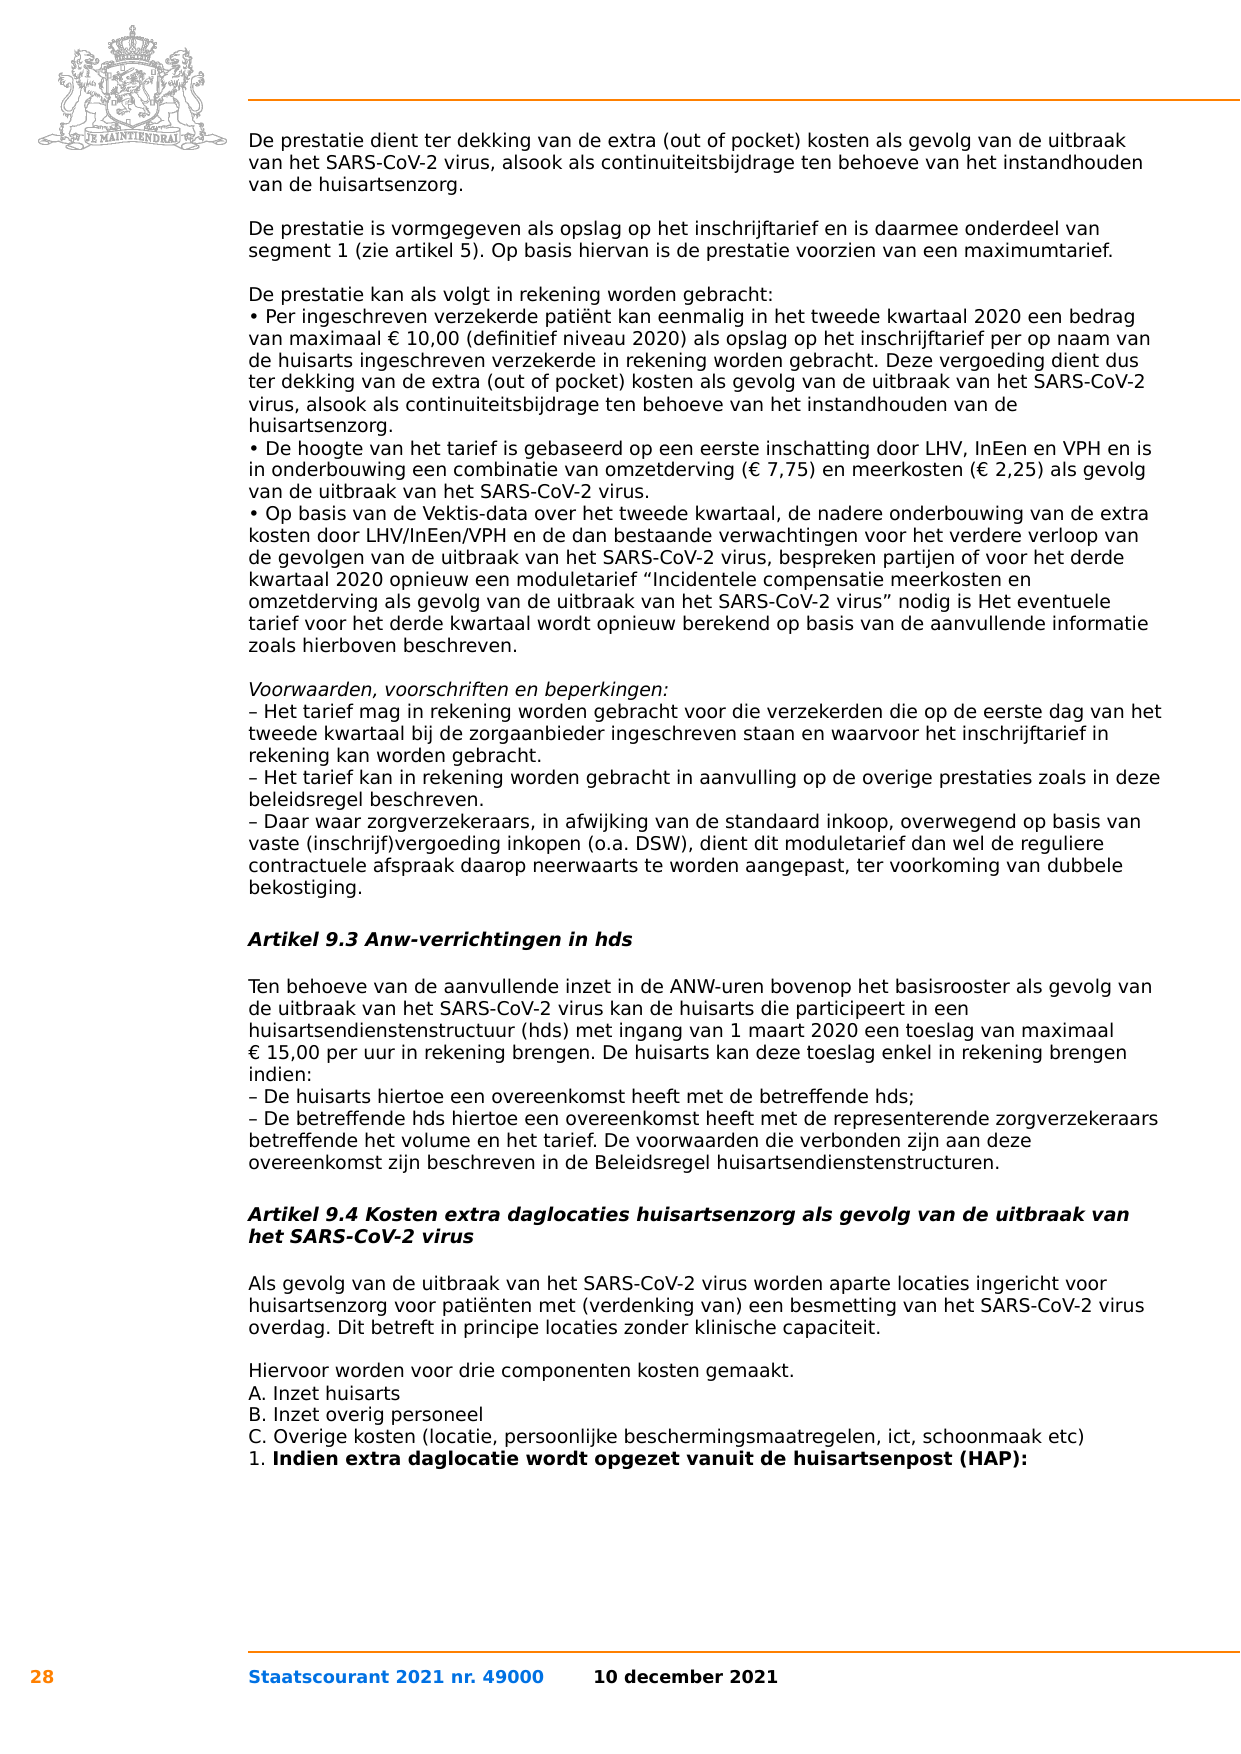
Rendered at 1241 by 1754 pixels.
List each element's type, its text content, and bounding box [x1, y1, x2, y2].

text De prestatie kan als volgt in rekening worden gebracht: [248, 283, 1163, 306]
text – Het tarief mag in rekening worden gebracht voor die verzekerden die op de eerste dag van het tweede kwartaal bij de zorgaanbieder ingeschreven staan en waarvoor het inschrijftarief in rekening kan worden gebracht. [248, 701, 1163, 767]
text De prestatie dient ter dekking van de extra (out of pocket) kosten als gevolg van de uitbraak van het SARS-CoV-2 virus, alsook als continuiteitsbijdrage ten behoeve van het instandhouden van de huisartsenzorg. [248, 130, 1163, 196]
text C. Overige kosten (locatie, persoonlijke beschermingsmaatregelen, ict, schoonmaak etc) [248, 1426, 1163, 1448]
text Ten behoeve van de aanvullende inzet in de ANW-uren bovenop het basisrooster als gevolg van de uitbraak van het SARS-CoV-2 virus kan de huisarts die participeert in een huisartsendienstenstructuur (hds) met ingang van 1 maart 2020 een toeslag van maximaal € 15,00 per uur in rekening brengen. De huisarts kan deze toeslag enkel in rekening brengen indien: [248, 976, 1163, 1086]
text – De betreffende hds hiertoe een overeenkomst heeft met de representerende zorgverzekeraars betreffende het volume en het tarief. De voorwaarden die verbonden zijn aan deze overeenkomst zijn beschreven in de Beleidsregel huisartsendienstenstructuren. [248, 1108, 1163, 1174]
text Als gevolg van de uitbraak van het SARS-CoV-2 virus worden aparte locaties ingericht voor huisartsenzorg voor patiënten met (verdenking van) een besmetting van het SARS-CoV-2 virus overdag. Dit betreft in principe locaties zonder klinische capaciteit. [248, 1273, 1163, 1338]
subtitle Artikel 9.4 Kosten extra daglocaties huisartsenzorg als gevolg van de uitbraak van het SARS-CoV-2 virus [248, 1204, 1163, 1248]
text – Daar waar zorgverzekeraars, in afwijking van de standaard inkoop, overwegend op basis van vaste (inschrijf)vergoeding inkopen (o.a. DSW), dient dit moduletarief dan wel de reguliere contractuele afspraak daarop neerwaarts te worden aangepast, ter voorkoming van dubbele bekostiging. [248, 811, 1163, 899]
text • Per ingeschreven verzekerde patiënt kan eenmalig in het tweede kwartaal 2020 een bedrag van maximaal € 10,00 (definitief niveau 2020) als opslag op het inschrijftarief per op naam van de huisarts ingeschreven verzekerde in rekening worden gebracht. Deze vergoeding dient dus ter dekking van de extra (out of pocket) kosten als gevolg van de uitbraak van het SARS-CoV-2 virus, alsook als continuiteitsbijdrage ten behoeve van het instandhouden van de huisartsenzorg. [248, 306, 1163, 437]
text • De hoogte van het tarief is gebaseerd op een eerste inschatting door LHV, InEen en VPH en is in onderbouwing een combinatie van omzetderving (€ 7,75) en meerkosten (€ 2,25) als gevolg van de uitbraak van het SARS-CoV-2 virus. [248, 437, 1163, 503]
text 1. Indien extra daglocatie wordt opgezet vanuit de huisartsenpost (HAP): [248, 1448, 1163, 1470]
text – De huisarts hiertoe een overeenkomst heeft met de betreffende hds; [248, 1086, 1163, 1108]
picture [38, 25, 227, 150]
text A. Inzet huisarts [248, 1382, 1163, 1404]
subtitle Artikel 9.3 Anw-verrichtingen in hds [248, 929, 1163, 951]
text De prestatie is vormgegeven als opslag op het inschrijftarief en is daarmee onderdeel van segment 1 (zie artikel 5). Op basis hiervan is de prestatie voorzien van een maximumtarief. [248, 218, 1163, 262]
text • Op basis van de Vektis-data over het tweede kwartaal, de nadere onderbouwing van de extra kosten door LHV/InEen/VPH en de dan bestaande verwachtingen voor het verdere verloop van de gevolgen van de uitbraak van het SARS-CoV-2 virus, bespreken partijen of voor het derde kwartaal 2020 opnieuw een moduletarief “Incidentele compensatie meerkosten en omzetderving als gevolg van de uitbraak van het SARS-CoV-2 virus” nodig is Het eventuele tarief voor het derde kwartaal wordt opnieuw berekend op basis van de aanvullende informatie zoals hierboven beschreven. [248, 503, 1163, 657]
subtitle Voorwaarden, voorschriften en beperkingen: [248, 679, 1163, 701]
text B. Inzet overig personeel [248, 1404, 1163, 1426]
text – Het tarief kan in rekening worden gebracht in aanvulling op de overige prestaties zoals in deze beleidsregel beschreven. [248, 767, 1163, 811]
text Hiervoor worden voor drie componenten kosten gemaakt. [248, 1360, 1163, 1382]
